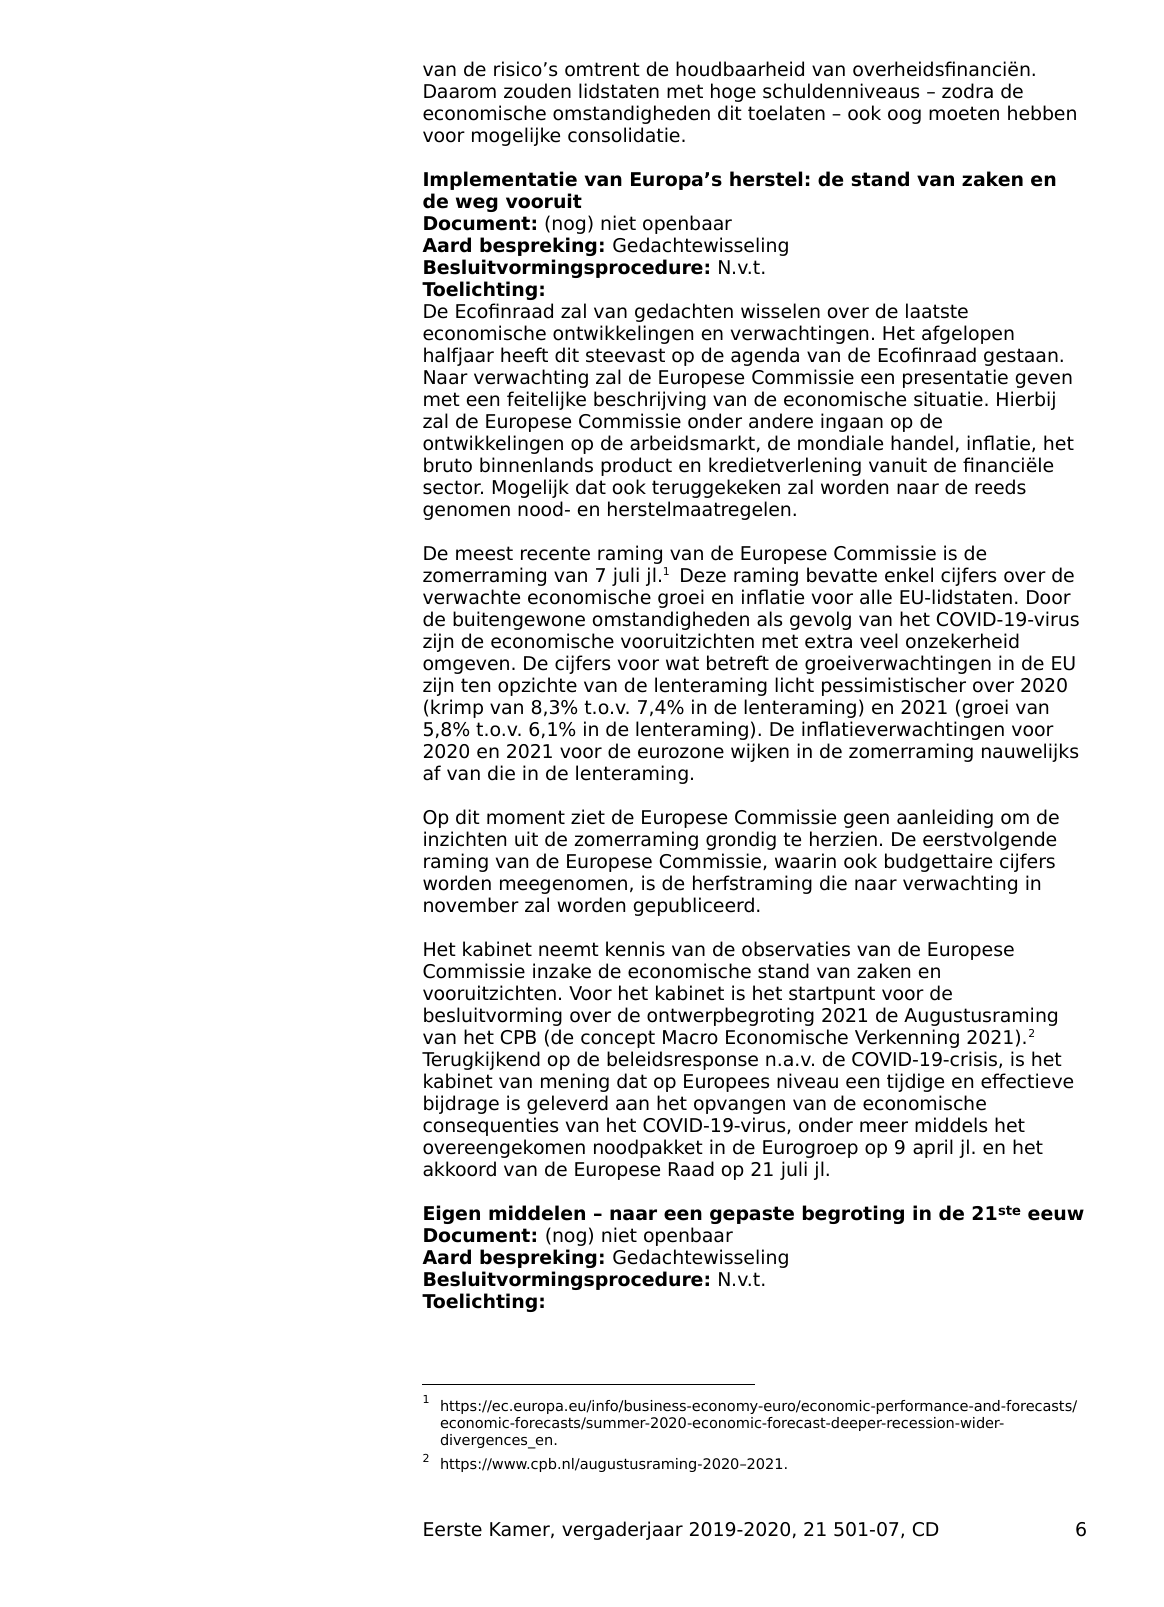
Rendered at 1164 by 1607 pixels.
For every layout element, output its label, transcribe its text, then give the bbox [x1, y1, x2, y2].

text van de risico’s omtrent de houdbaarheid van overheidsfinanciën. Daarom zouden lidstaten met hoge schuldenniveaus – zodra de economische omstandigheden dit toelaten – ook oog moeten hebben voor mogelijke consolidatie. [422, 59, 1087, 147]
text https://www.cpb.nl/augustusraming-2020–2021. [422, 1452, 1087, 1474]
text De meest recente raming van de Europese Commissie is de zomerraming van 7 juli jl. Deze raming bevatte enkel cijfers over de verwachte economische groei en inflatie voor alle EU-lidstaten. Door de buitengewone omstandigheden als gevolg van het COVID-19-virus zijn de economische vooruitzichten met extra veel onzekerheid omgeven. De cijfers voor wat betreft de groeiverwachtingen in de EU zijn ten opzichte van de lenteraming licht pessimistischer over 2020 (krimp van 8,3% t.o.v. 7,4% in de lenteraming) en 2021 (groei van 5,8% t.o.v. 6,1% in de lenteraming). De inflatieverwachtingen voor 2020 en 2021 voor de eurozone wijken in de zomerraming nauwelijks af van die in de lenteraming. [422, 543, 1087, 785]
text Op dit moment ziet de Europese Commissie geen aanleiding om de inzichten uit de zomerraming grondig te herzien. De eerstvolgende raming van de Europese Commissie, waarin ook budgettaire cijfers worden meegenomen, is de herfstraming die naar verwachting in november zal worden gepubliceerd. [422, 807, 1087, 917]
text Toelichting: [422, 1291, 1087, 1313]
text Document: (nog) niet openbaar [422, 213, 1087, 235]
text Het kabinet neemt kennis van de observaties van de Europese Commissie inzake de economische stand van zaken en vooruitzichten. Voor het kabinet is het startpunt voor de besluitvorming over de ontwerpbegroting 2021 de Augustusraming van het CPB (de concept Macro Economische Verkenning 2021). Terugkijkend op de beleidsresponse n.a.v. de COVID-19-crisis, is het kabinet van mening dat op Europees niveau een tijdige en effectieve bijdrage is geleverd aan het opvangen van de economische consequenties van het COVID-19-virus, onder meer middels het overeengekomen noodpakket in de Eurogroep op 9 april jl. en het akkoord van de Europese Raad op 21 juli jl. [422, 939, 1087, 1181]
text Toelichting: [422, 279, 1087, 301]
text Besluitvormingsprocedure: N.v.t. [422, 1269, 1087, 1291]
text Eigen middelen – naar een gepaste begroting in de 21ste eeuw [422, 1203, 1087, 1225]
text Besluitvormingsprocedure: N.v.t. [422, 257, 1087, 279]
text https://ec.europa.eu/info/business-economy-euro/economic-performance-and-forecasts/economic-forecasts/summer-2020-economic-forecast-deeper-recession-wider-divergences_en. [422, 1393, 1087, 1449]
text De Ecofinraad zal van gedachten wisselen over de laatste economische ontwikkelingen en verwachtingen. Het afgelopen halfjaar heeft dit steevast op de agenda van de Ecofinraad gestaan. Naar verwachting zal de Europese Commissie een presentatie geven met een feitelijke beschrijving van de economische situatie. Hierbij zal de Europese Commissie onder andere ingaan op de ontwikkelingen op de arbeidsmarkt, de mondiale handel, inflatie, het bruto binnenlands product en kredietverlening vanuit de financiële sector. Mogelijk dat ook teruggekeken zal worden naar de reeds genomen nood- en herstelmaatregelen. [422, 301, 1087, 521]
text Document: (nog) niet openbaar [422, 1225, 1087, 1247]
text Implementatie van Europa’s herstel: de stand van zaken en de weg vooruit [422, 169, 1087, 213]
text Aard bespreking: Gedachtewisseling [422, 1247, 1087, 1269]
text Aard bespreking: Gedachtewisseling [422, 235, 1087, 257]
